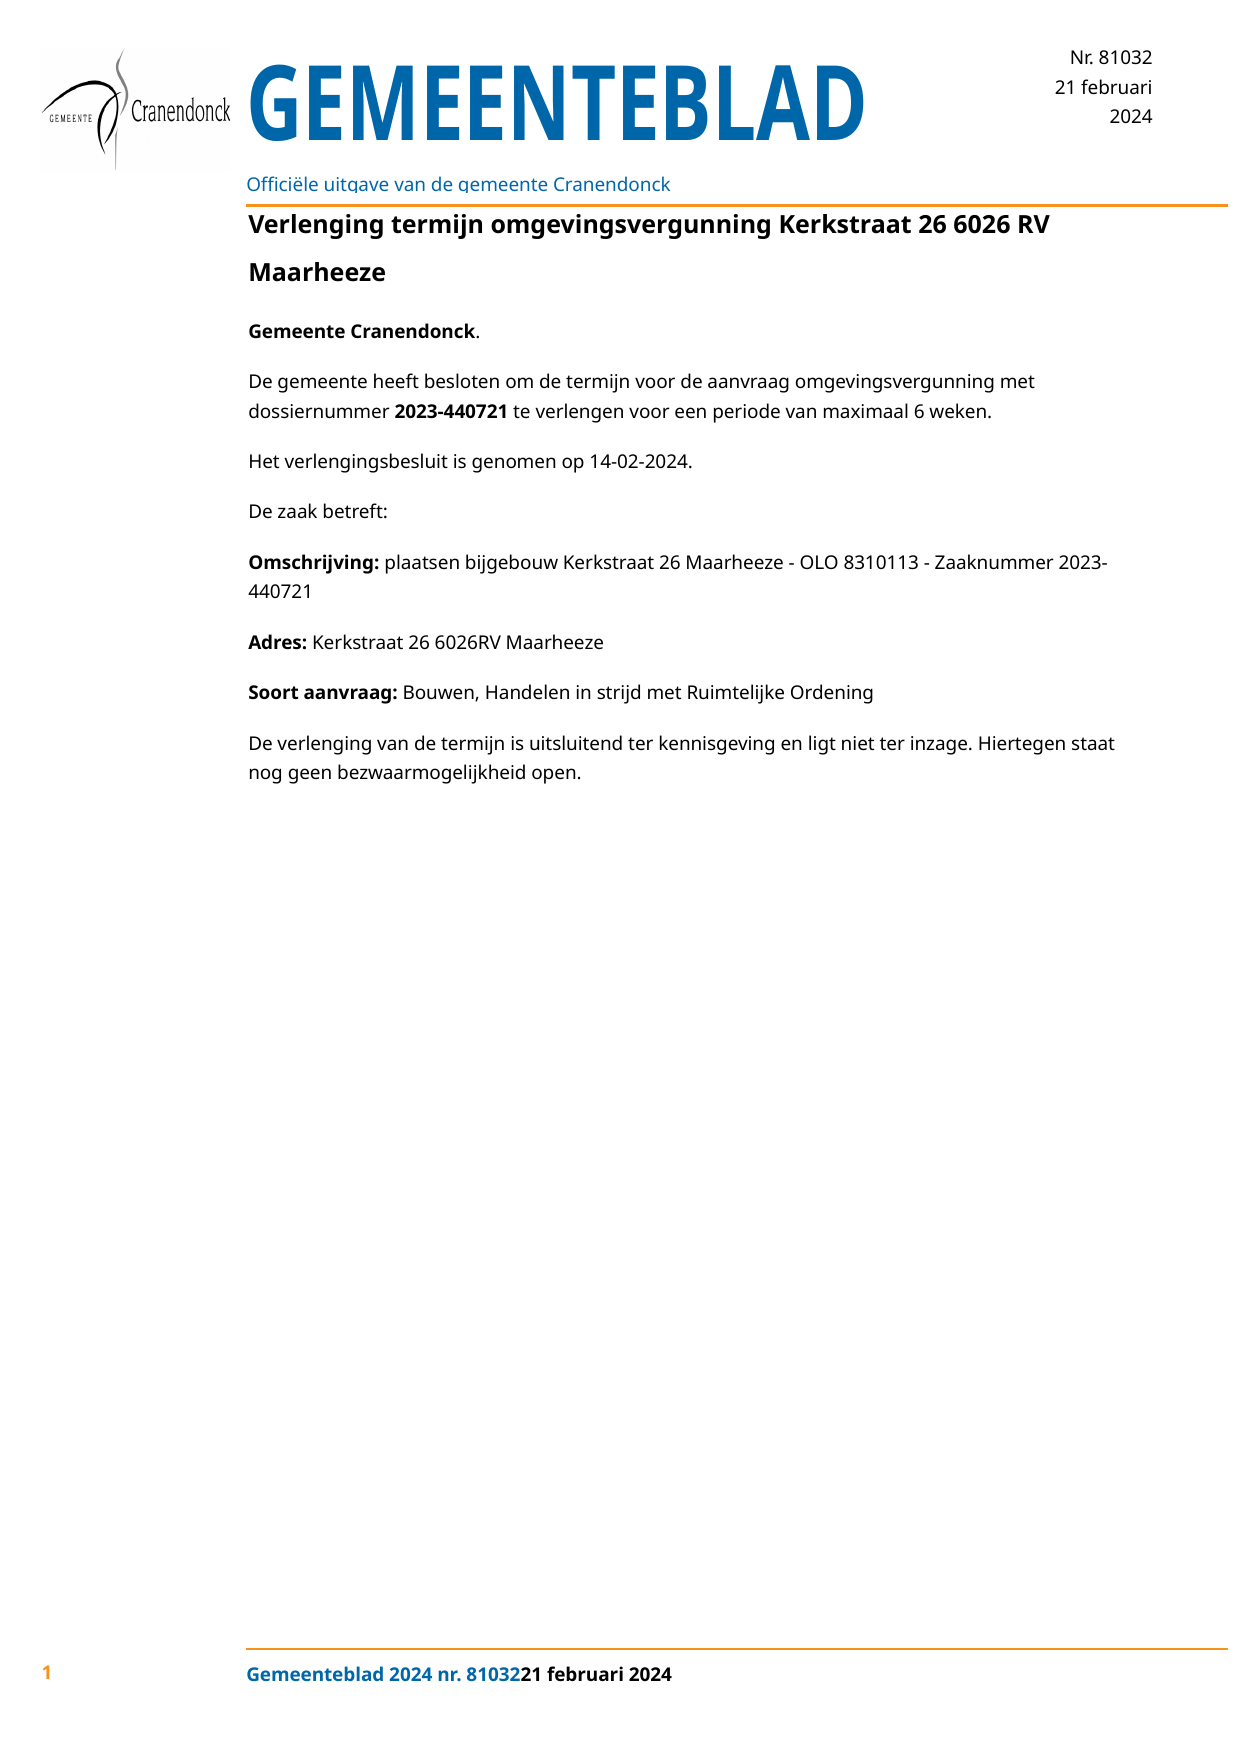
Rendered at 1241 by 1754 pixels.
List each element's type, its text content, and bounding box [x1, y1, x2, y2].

text Omschrijving: plaatsen bijgebouw Kerkstraat 26 Maarheeze - OLO 8310113 - Zaaknummer 2023-440721 [248, 549, 1152, 604]
text De zaak betreft: [248, 499, 1152, 524]
text Het verlengingsbesluit is genomen op 14-02-2024. [248, 448, 1152, 474]
text De verlenging van de termijn is uitsluitend ter kennisgeving en ligt niet ter inzage. Hiertegen staat nog geen bezwaarmogelijkheid open. [248, 730, 1152, 785]
picture [41, 47, 231, 172]
text Soort aanvraag: Bouwen, Handelen in strijd met Ruimtelijke Ordening [248, 679, 1152, 705]
text Gemeente Cranendonck. [248, 318, 1152, 344]
text De gemeente heeft besloten om de termijn voor de aanvraag omgevingsvergunning met dossiernummer 2023-440721 te verlengen voor een periode van maximaal 6 weken. [248, 368, 1152, 424]
text Adres: Kerkstraat 26 6026RV Maarheeze [248, 629, 1152, 655]
text Verlenging termijn omgevingsvergunning Kerkstraat 26 6026 RV Maarheeze [248, 207, 1152, 288]
